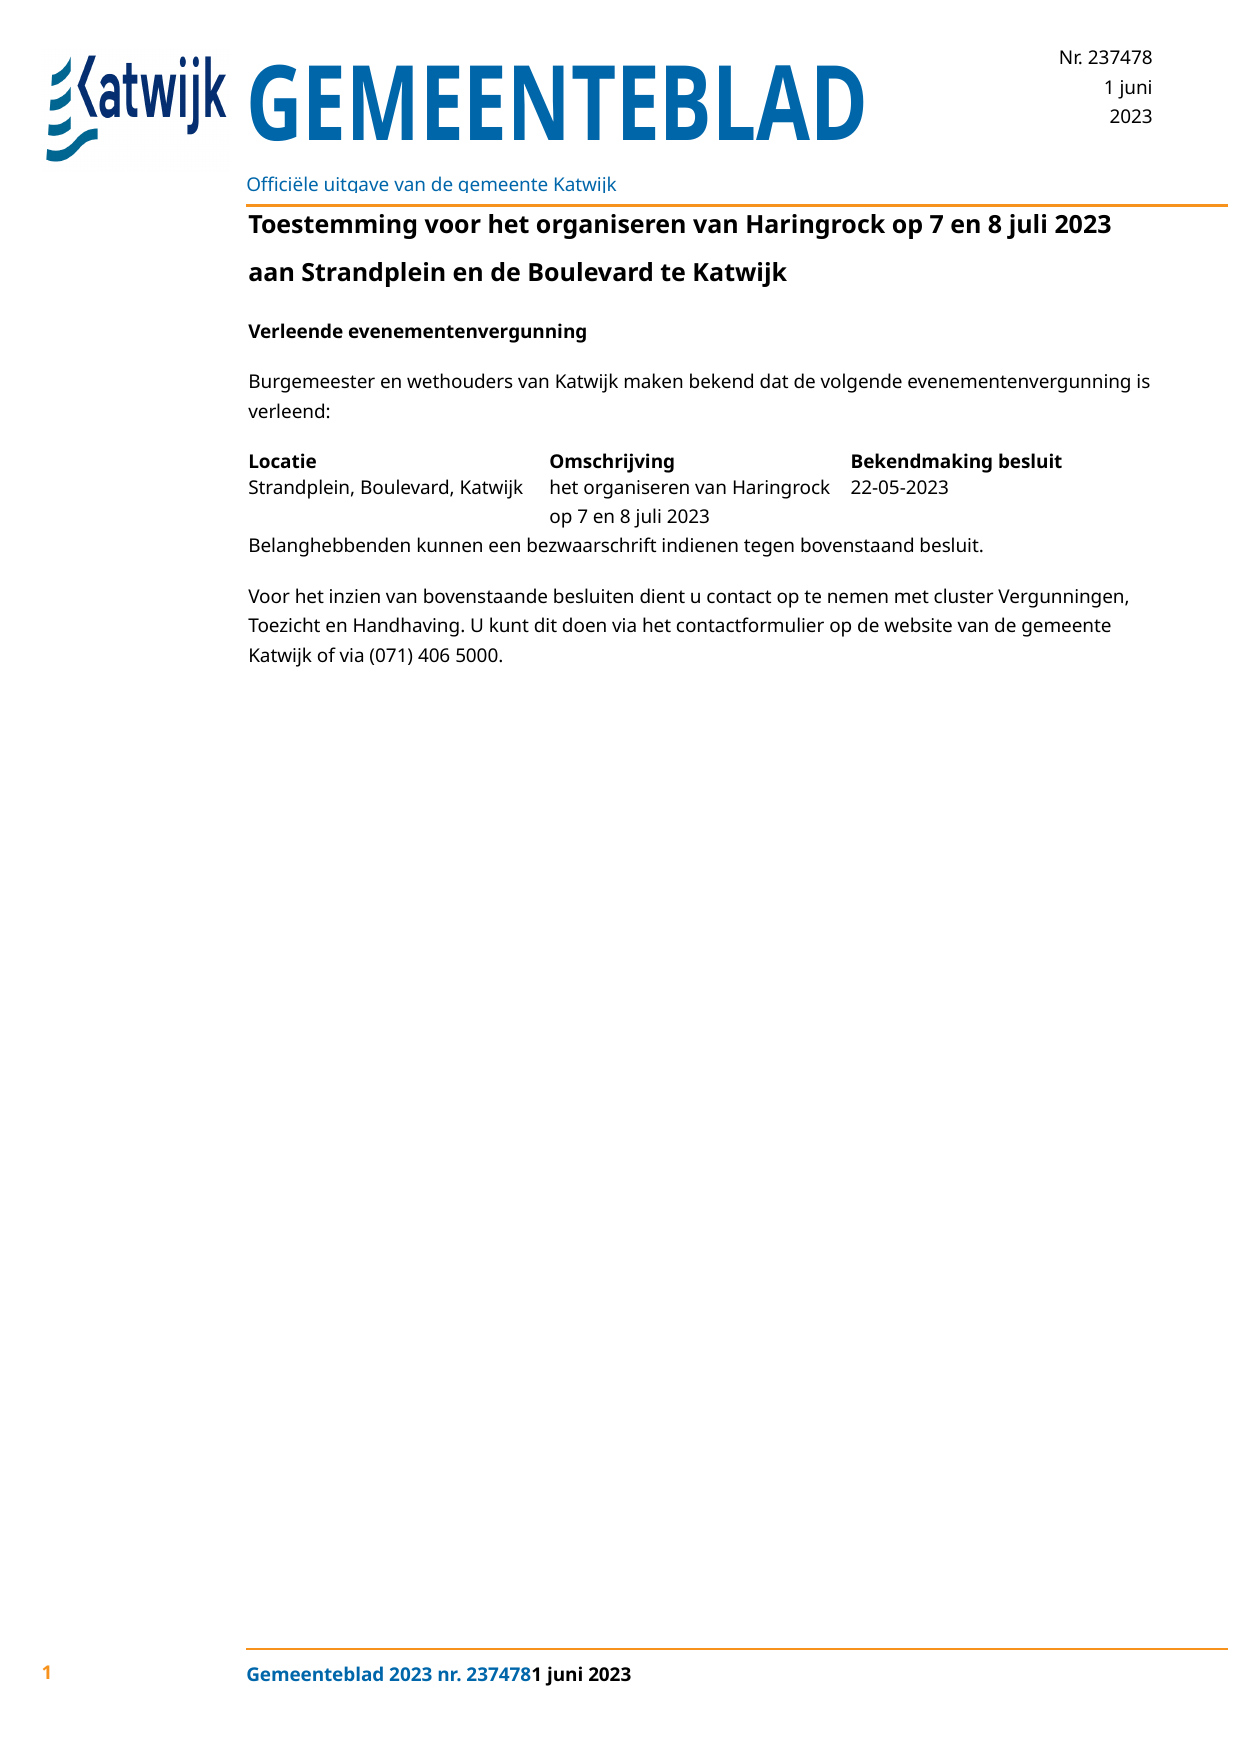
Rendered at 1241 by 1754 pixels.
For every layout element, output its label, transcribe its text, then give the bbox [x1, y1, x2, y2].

text Burgemeester en wethouders van Katwijk maken bekend dat de volgende evenementenvergunning is verleend: [248, 368, 1152, 424]
picture [41, 47, 231, 172]
table_header Bekendmaking besluit [850, 449, 1152, 474]
table_cell het organiseren van Haringrock op 7 en 8 juli 2023 [549, 474, 850, 529]
table_cell 22-05-2023 [850, 474, 1152, 529]
table_header Omschrijving [549, 449, 850, 474]
table_cell Strandplein, Boulevard, Katwijk [248, 474, 549, 529]
table_header Locatie [248, 449, 549, 474]
text Belanghebbenden kunnen een bezwaarschrift indienen tegen bovenstaand besluit. [248, 533, 1152, 558]
text Toestemming voor het organiseren van Haringrock op 7 en 8 juli 2023 aan Strandplein en de Boulevard te Katwijk [248, 207, 1152, 288]
text Voor het inzien van bovenstaande besluiten dient u contact op te nemen met cluster Vergunningen, Toezicht en Handhaving. U kunt dit doen via het contactformulier op de website van de gemeente Katwijk of via (071) 406 5000. [248, 583, 1152, 668]
text Verleende evenementenvergunning [248, 318, 1152, 344]
